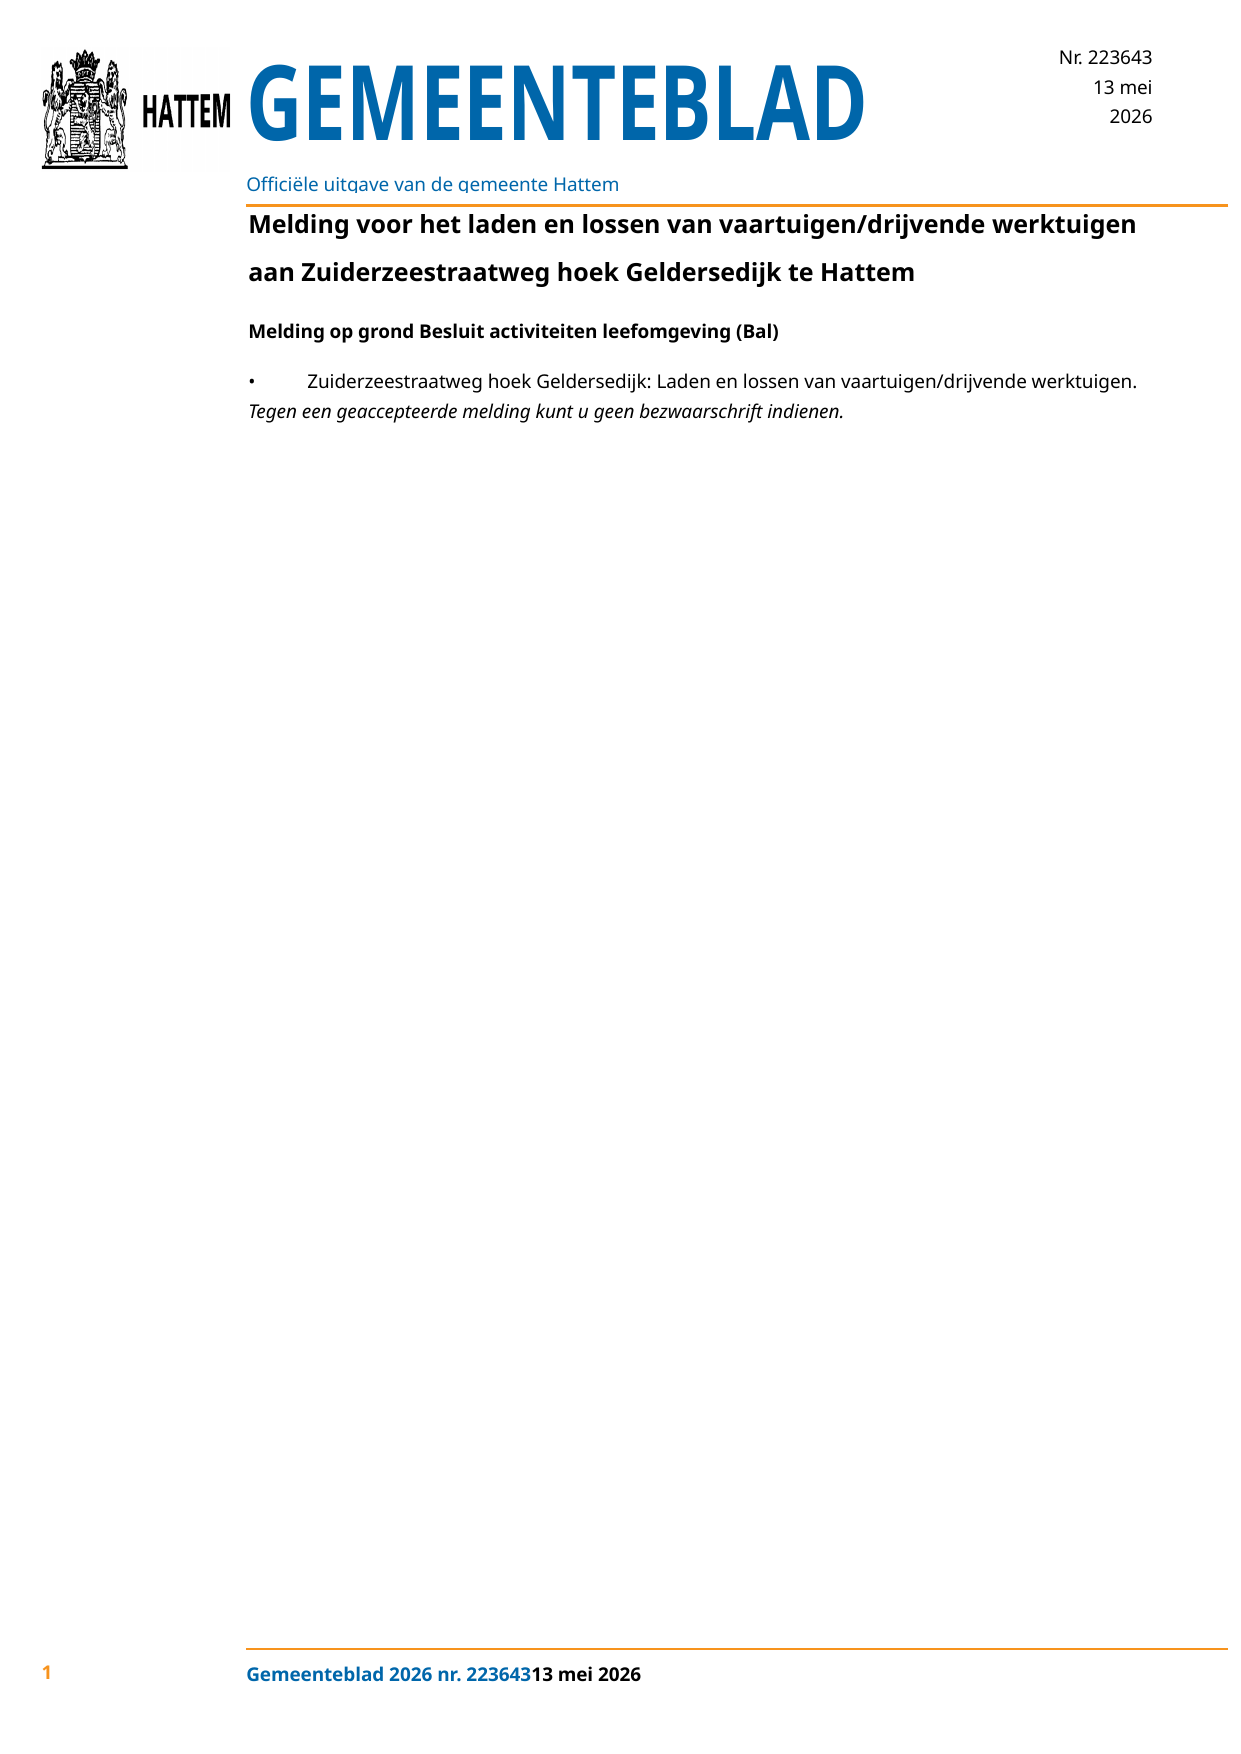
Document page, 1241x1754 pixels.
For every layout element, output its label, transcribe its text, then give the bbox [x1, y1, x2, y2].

text Tegen een geaccepteerde melding kunt u geen bezwaarschrift indienen. [248, 398, 1152, 424]
list Zuiderzeestraatweg hoek Geldersedijk: Laden en lossen van vaartuigen/drijvende werktuigen. [248, 368, 1152, 394]
picture [41, 47, 231, 172]
text Melding op grond Besluit activiteiten leefomgeving (Bal) [248, 318, 1152, 344]
text Melding voor het laden en lossen van vaartuigen/drijvende werktuigen aan Zuiderzeestraatweg hoek Geldersedijk te Hattem [248, 207, 1152, 288]
